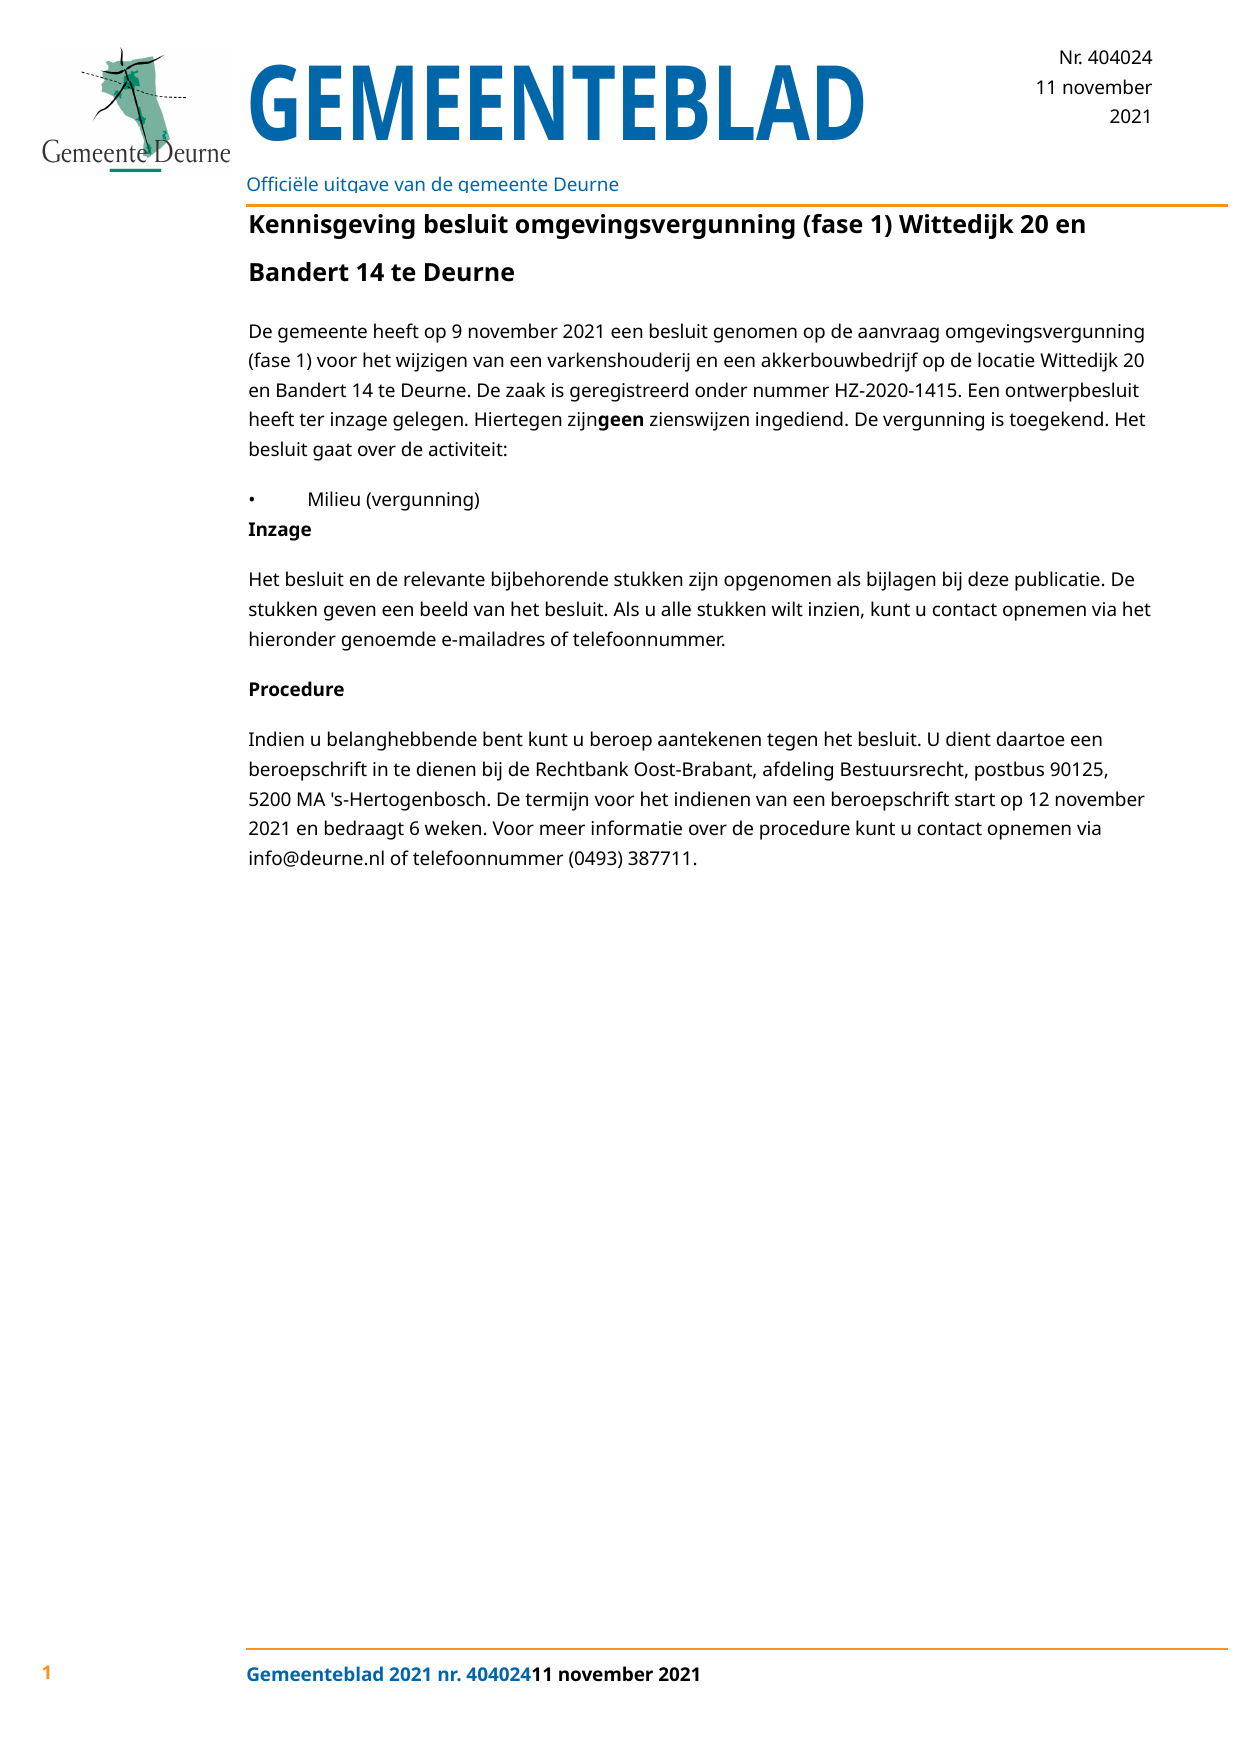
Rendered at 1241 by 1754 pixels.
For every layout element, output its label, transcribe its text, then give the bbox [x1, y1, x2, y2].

text De gemeente heeft op 9 november 2021 een besluit genomen op de aanvraag omgevingsvergunning (fase 1) voor het wijzigen van een varkenshouderij en een akkerbouwbedrijf op de locatie Wittedijk 20 en Bandert 14 te Deurne. De zaak is geregistreerd onder nummer HZ-2020-1415. Een ontwerpbesluit heeft ter inzage gelegen. Hiertegen zijngeen zienswijzen ingediend. De vergunning is toegekend. Het besluit gaat over de activiteit: [248, 318, 1152, 462]
picture [41, 47, 231, 172]
text Kennisgeving besluit omgevingsvergunning (fase 1) Wittedijk 20 en Bandert 14 te Deurne [248, 207, 1152, 288]
text Het besluit en de relevante bijbehorende stukken zijn opgenomen als bijlagen bij deze publicatie. De stukken geven een beeld van het besluit. Als u alle stukken wilt inzien, kunt u contact opnemen via het hieronder genoemde e-mailadres of telefoonnummer. [248, 567, 1152, 652]
text Indien u belanghebbende bent kunt u beroep aantekenen tegen het besluit. U dient daartoe een beroepschrift in te dienen bij de Rechtbank Oost-Brabant, afdeling Bestuursrecht, postbus 90125, 5200 MA 's-Hertogenbosch. De termijn voor het indienen van een beroepschrift start op 12 november 2021 en bedraagt 6 weken. Voor meer informatie over de procedure kunt u contact opnemen via info@deurne.nl of telefoonnummer (0493) 387711. [248, 727, 1152, 871]
text Procedure [248, 676, 1152, 702]
text Inzage [248, 516, 1152, 542]
list Milieu (vergunning) [248, 487, 1152, 512]
